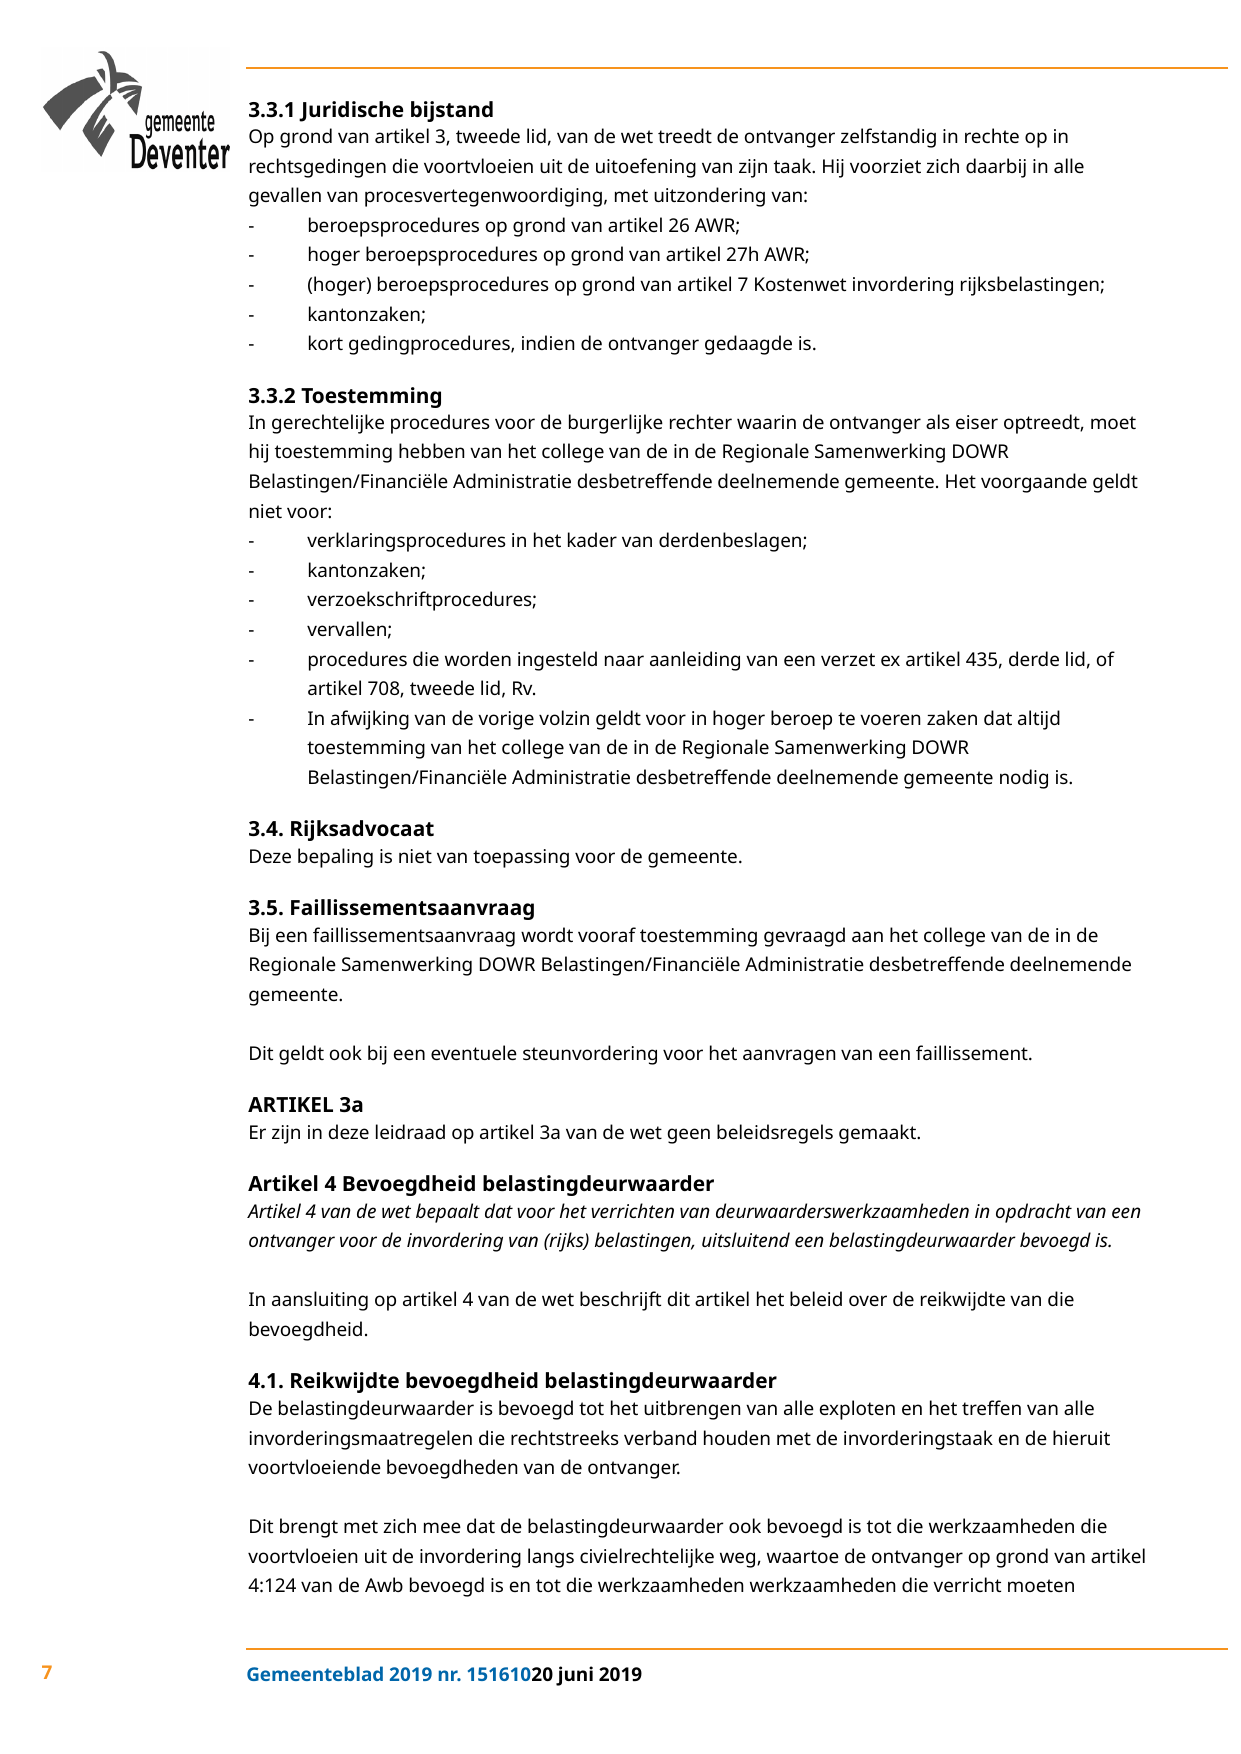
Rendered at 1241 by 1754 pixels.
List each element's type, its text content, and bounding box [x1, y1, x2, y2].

list hoger beroepsprocedures op grond van artikel 27h AWR; [248, 242, 1152, 267]
text 3.3.2 Toestemming [248, 381, 1152, 409]
list verklaringsprocedures in het kader van derdenbeslagen; [248, 527, 1152, 553]
list kort gedingprocedures, indien de ontvanger gedaagde is. [248, 330, 1152, 356]
text Artikel 4 Bevoegdheid belastingdeurwaarder [248, 1169, 1152, 1198]
text Bij een faillissementsaanvraag wordt vooraf toestemming gevraagd aan het college van de in de Regionale Samenwerking DOWR Belastingen/Financiële Administratie desbetreffende deelnemende gemeente. [248, 922, 1152, 1007]
list (hoger) beroepsprocedures op grond van artikel 7 Kostenwet invordering rijksbelastingen; [248, 271, 1152, 297]
list procedures die worden ingesteld naar aanleiding van een verzet ex artikel 435, derde lid, of artikel 708, tweede lid, Rv. [248, 646, 1152, 701]
list kantonzaken; [248, 301, 1152, 326]
text De belastingdeurwaarder is bevoegd tot het uitbrengen van alle exploten en het treffen van alle invorderingsmaatregelen die rechtstreeks verband houden met de invorderingstaak en de hieruit voortvloeiende bevoegdheden van de ontvanger. [248, 1395, 1152, 1480]
list beroepsprocedures op grond van artikel 26 AWR; [248, 212, 1152, 238]
picture [41, 47, 231, 172]
text In aansluiting op artikel 4 van de wet beschrijft dit artikel het beleid over de reikwijdte van die bevoegdheid. [248, 1287, 1152, 1342]
text 3.3.1 Juridische bijstand [248, 95, 1152, 123]
text Er zijn in deze leidraad op artikel 3a van de wet geen beleidsregels gemaakt. [248, 1119, 1152, 1145]
text Dit brengt met zich mee dat de belastingdeurwaarder ook bevoegd is tot die werkzaamheden die voortvloeien uit de invordering langs civielrechtelijke weg, waartoe de ontvanger op grond van artikel 4:124 van de Awb bevoegd is en tot die werkzaamheden werkzaamheden die verricht moeten [248, 1513, 1152, 1598]
list In afwijking van de vorige volzin geldt voor in hoger beroep te voeren zaken dat altijd toestemming van het college van de in de Regionale Samenwerking DOWR Belastingen/Financiële Administratie desbetreffende deelnemende gemeente nodig is. [248, 705, 1152, 790]
list kantonzaken; [248, 557, 1152, 583]
text 3.5. Faillissementsaanvraag [248, 893, 1152, 922]
text In gerechtelijke procedures voor de burgerlijke rechter waarin de ontvanger als eiser optreedt, moet hij toestemming hebben van het college van de in de Regionale Samenwerking DOWR Belastingen/Financiële Administratie desbetreffende deelnemende gemeente. Het voorgaande geldt niet voor: [248, 409, 1152, 524]
text Dit geldt ook bij een eventuele steunvordering voor het aanvragen van een faillissement. [248, 1040, 1152, 1066]
text Artikel 4 van de wet bepaalt dat voor het verrichten van deurwaarderswerkzaamheden in opdracht van een ontvanger voor de invordering van (rijks) belastingen, uitsluitend een belastingdeurwaarder bevoegd is. [248, 1198, 1152, 1253]
text Op grond van artikel 3, tweede lid, van de wet treedt de ontvanger zelfstandig in rechte op in rechtsgedingen die voortvloeien uit de uitoefening van zijn taak. Hij voorziet zich daarbij in alle gevallen van procesvertegenwoordiging, met uitzondering van: [248, 123, 1152, 208]
list vervallen; [248, 616, 1152, 642]
text 4.1. Reikwijdte bevoegdheid belastingdeurwaarder [248, 1367, 1152, 1395]
list verzoekschriftprocedures; [248, 587, 1152, 612]
text 3.4. Rijksadvocaat [248, 814, 1152, 843]
text ARTIKEL 3a [248, 1091, 1152, 1119]
text Deze bepaling is niet van toepassing voor de gemeente. [248, 843, 1152, 869]
